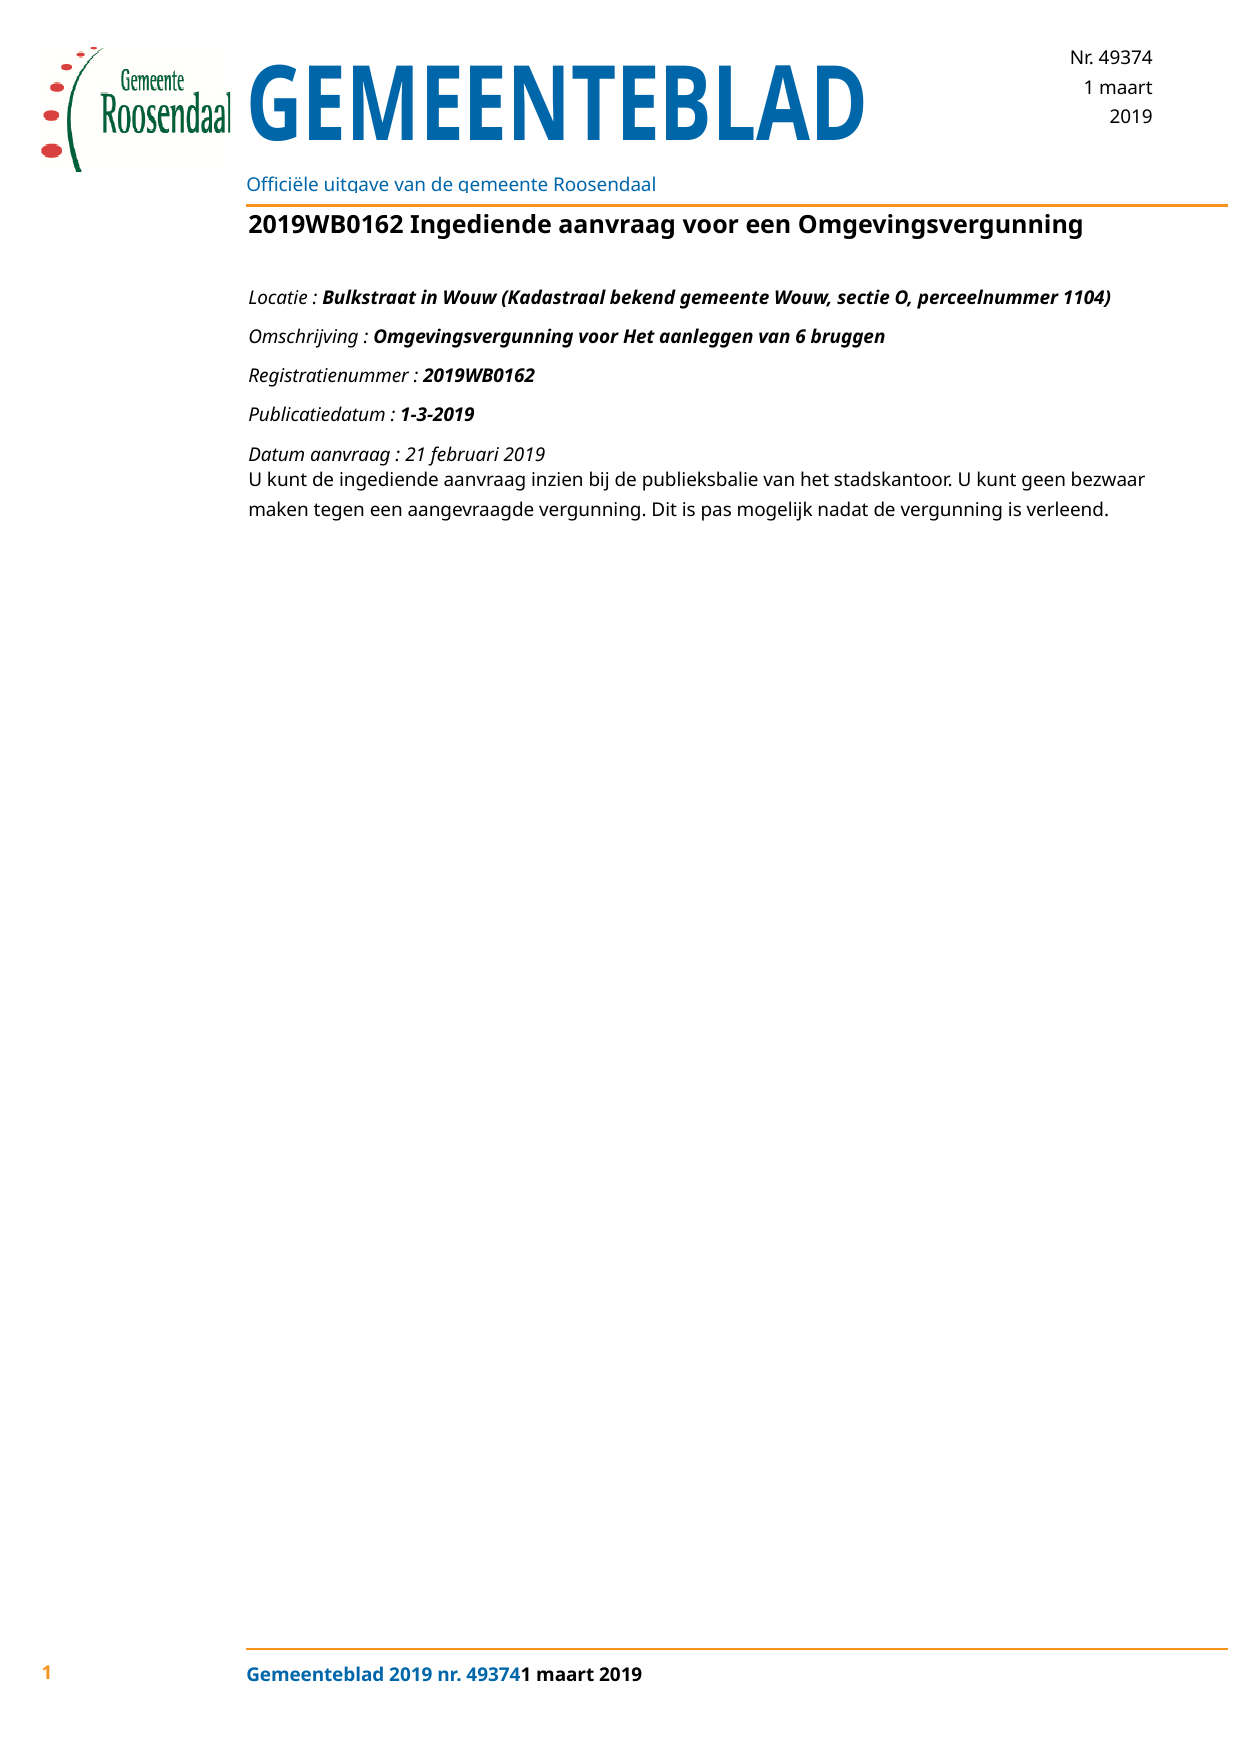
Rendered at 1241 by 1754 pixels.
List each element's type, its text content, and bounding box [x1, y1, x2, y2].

text Omschrijving : Omgevingsvergunning voor Het aanleggen van 6 bruggen [248, 323, 1152, 349]
text U kunt de ingediende aanvraag inzien bij de publieksbalie van het stadskantoor. U kunt geen bezwaar maken tegen een aangevraagde vergunning. Dit is pas mogelijk nadat de vergunning is verleend. [248, 467, 1152, 522]
picture [41, 47, 231, 172]
text Datum aanvraag : 21 februari 2019 [248, 441, 1152, 467]
text Locatie : Bulkstraat in Wouw (Kadastraal bekend gemeente Wouw, sectie O, perceelnummer 1104) [248, 284, 1152, 309]
text Publicatiedatum : 1-3-2019 [248, 402, 1152, 427]
text 2019WB0162 Ingediende aanvraag voor een Omgevingsvergunning [248, 207, 1152, 241]
text Registratienummer : 2019WB0162 [248, 362, 1152, 388]
